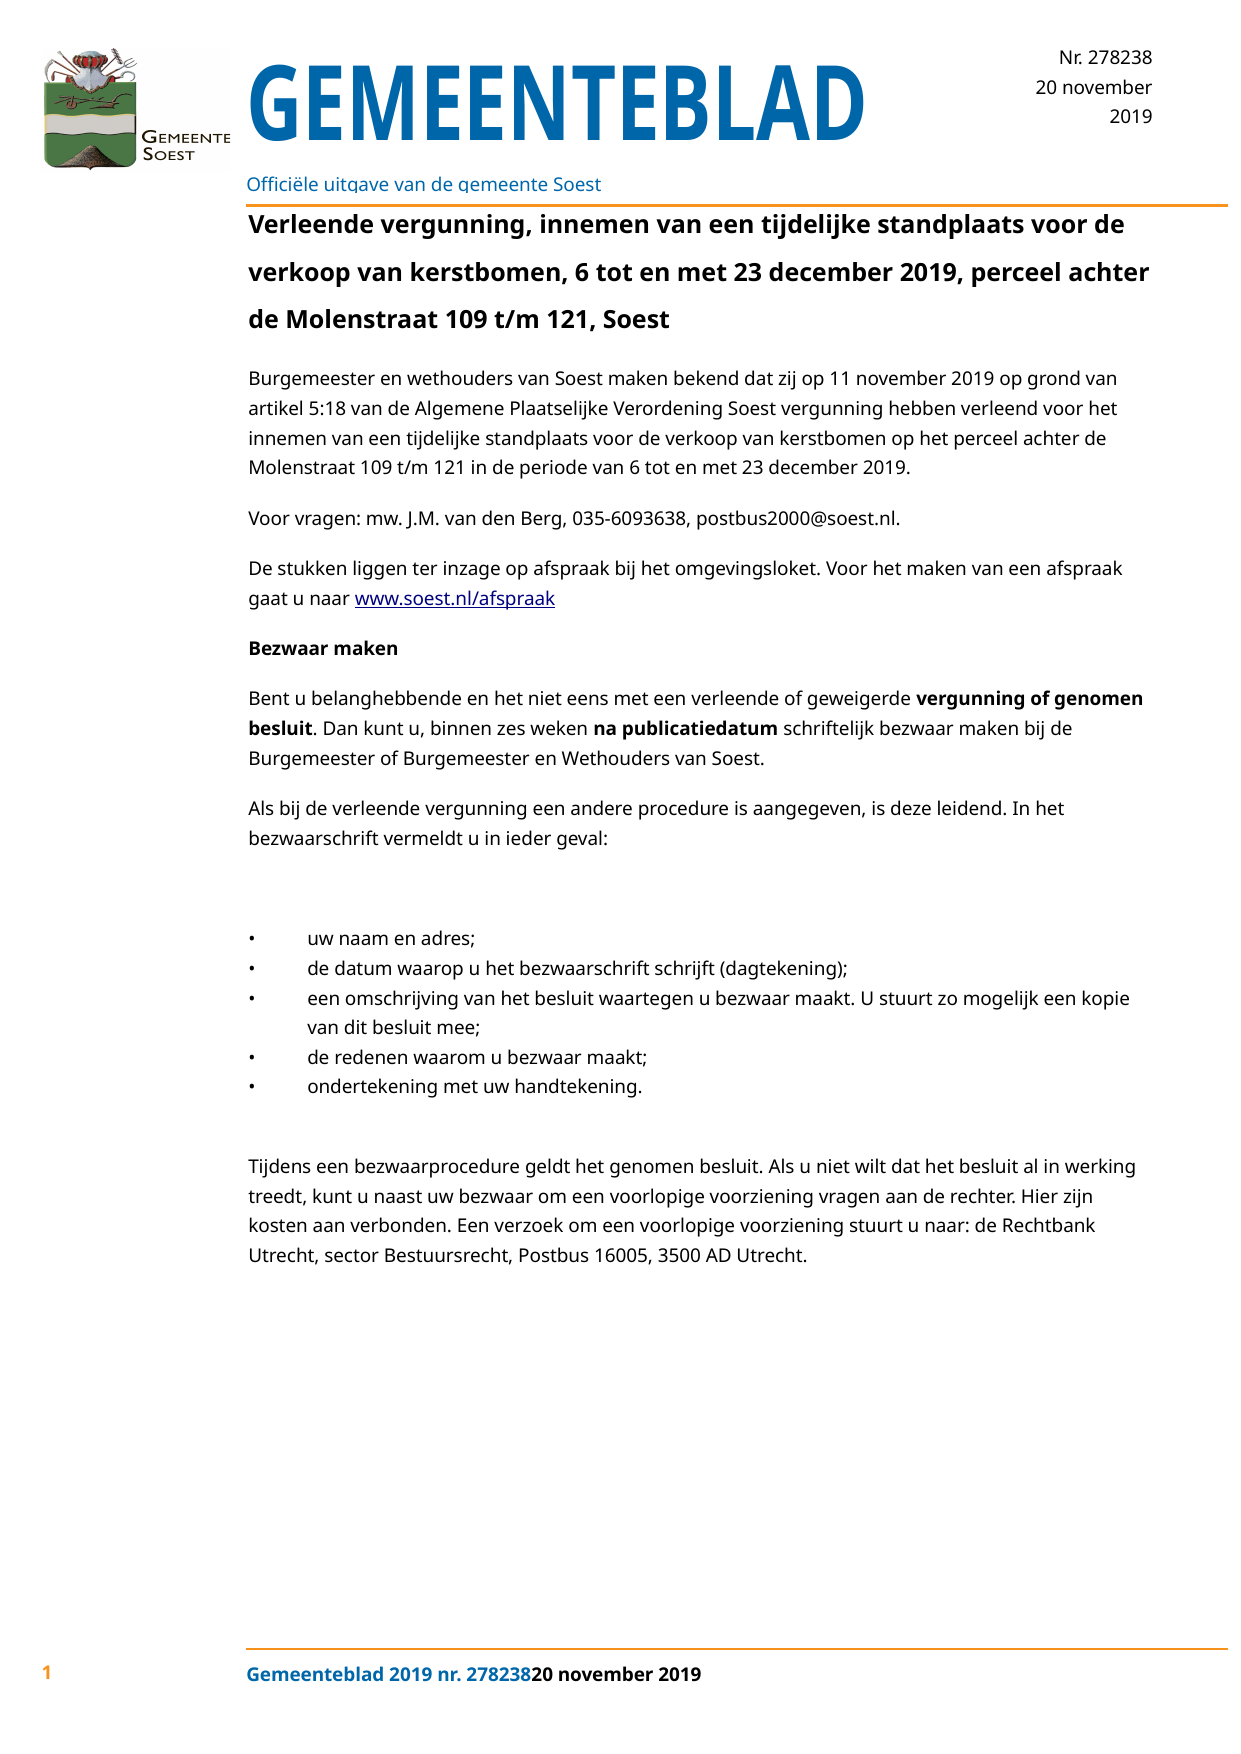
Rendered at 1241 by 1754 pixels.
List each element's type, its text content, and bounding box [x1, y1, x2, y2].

text Bezwaar maken [248, 635, 1152, 661]
text Verleende vergunning, innemen van een tijdelijke standplaats voor de verkoop van kerstbomen, 6 tot en met 23 december 2019, perceel achter de Molenstraat 109 t/m 121, Soest [248, 207, 1152, 336]
list de redenen waarom u bezwaar maakt; [248, 1044, 1152, 1069]
text Voor vragen: mw. J.M. van den Berg, 035-6093638, postbus2000@soest.nl. [248, 505, 1152, 530]
text Bent u belanghebbende en het niet eens met een verleende of geweigerde vergunning of genomen besluit. Dan kunt u, binnen zes weken na publicatiedatum schriftelijk bezwaar maken bij de Burgemeester of Burgemeester en Wethouders van Soest. [248, 686, 1152, 770]
list ondertekening met uw handtekening. [248, 1073, 1152, 1099]
list een omschrijving van het besluit waartegen u bezwaar maakt. U stuurt zo mogelijk een kopie van dit besluit mee; [248, 985, 1152, 1040]
text De stukken liggen ter inzage op afspraak bij het omgevingsloket. Voor het maken van een afspraak gaat u naar www.soest.nl/afspraak [248, 555, 1152, 610]
picture [41, 47, 231, 172]
text Tijdens een bezwaarprocedure geldt het genomen besluit. Als u niet wilt dat het besluit al in werking treedt, kunt u naast uw bezwaar om een voorlopige voorziening vragen aan de rechter. Hier zijn kosten aan verbonden. Een verzoek om een voorlopige voorziening stuurt u naar: de Rechtbank Utrecht, sector Bestuursrecht, Postbus 16005, 3500 AD Utrecht. [248, 1153, 1152, 1268]
list uw naam en adres; [248, 926, 1152, 951]
text Burgemeester en wethouders van Soest maken bekend dat zij op 11 november 2019 op grond van artikel 5:18 van de Algemene Plaatselijke Verordening Soest vergunning hebben verleend voor het innemen van een tijdelijke standplaats voor de verkoop van kerstbomen op het perceel achter de Molenstraat 109 t/m 121 in de periode van 6 tot en met 23 december 2019. [248, 366, 1152, 480]
text Als bij de verleende vergunning een andere procedure is aangegeven, is deze leidend. In het bezwaarschrift vermeldt u in ieder geval: [248, 795, 1152, 850]
list de datum waarop u het bezwaarschrift schrijft (dagtekening); [248, 955, 1152, 981]
